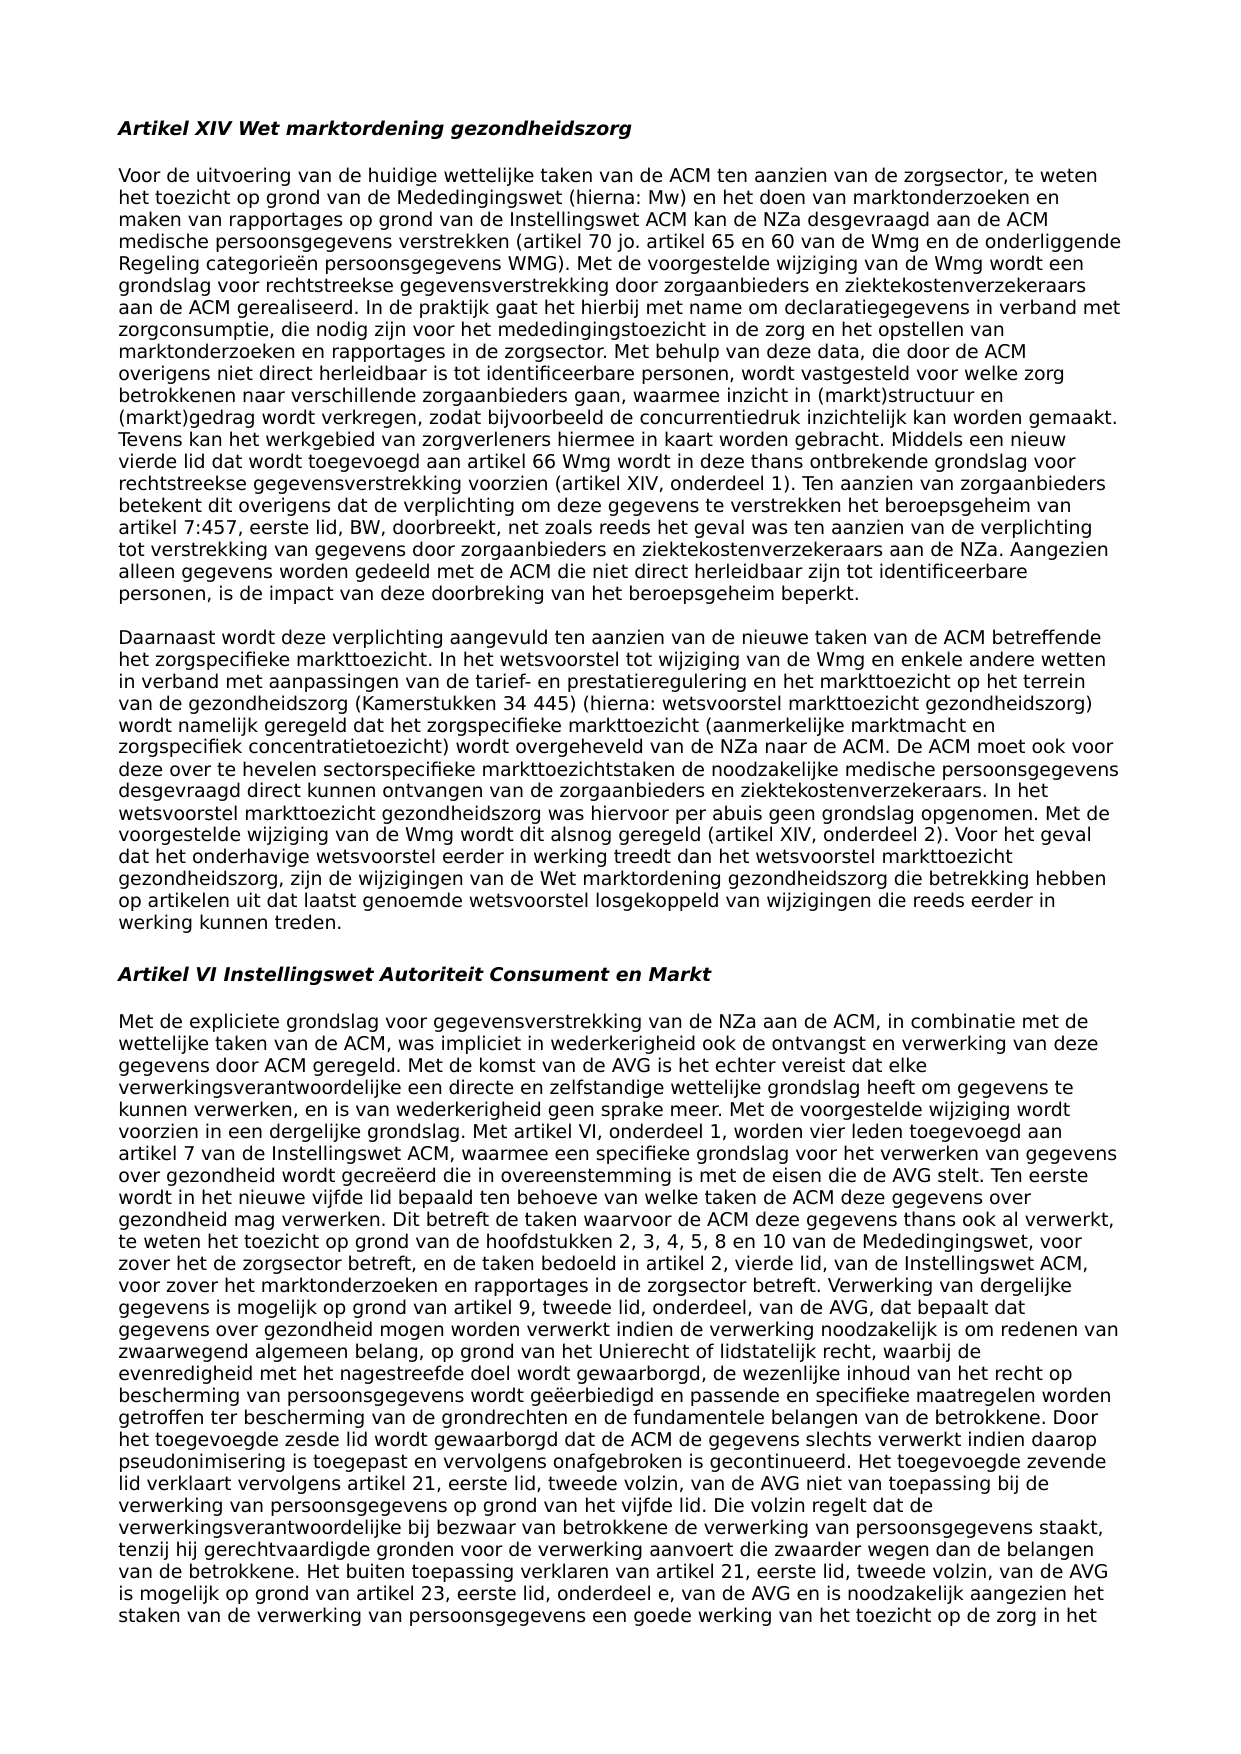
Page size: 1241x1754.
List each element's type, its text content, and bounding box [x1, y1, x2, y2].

text Daarnaast wordt deze verplichting aangevuld ten aanzien van de nieuwe taken van de ACM betreffende het zorgspecifieke markttoezicht. In het wetsvoorstel tot wijziging van de Wmg en enkele andere wetten in verband met aanpassingen van de tarief- en prestatieregulering en het markttoezicht op het terrein van de gezondheidszorg (Kamerstukken 34 445) (hierna: wetsvoorstel markttoezicht gezondheidszorg) wordt namelijk geregeld dat het zorgspecifieke markttoezicht (aanmerkelijke marktmacht en zorgspecifiek concentratietoezicht) wordt overgeheveld van de NZa naar de ACM. De ACM moet ook voor deze over te hevelen sectorspecifieke markttoezichtstaken de noodzakelijke medische persoonsgegevens desgevraagd direct kunnen ontvangen van de zorgaanbieders en ziektekostenverzekeraars. In het wetsvoorstel markttoezicht gezondheidszorg was hiervoor per abuis geen grondslag opgenomen. Met de voorgestelde wijziging van de Wmg wordt dit alsnog geregeld (artikel XIV, onderdeel 2). Voor het geval dat het onderhavige wetsvoorstel eerder in werking treedt dan het wetsvoorstel markttoezicht gezondheidszorg, zijn de wijzigingen van de Wet marktordening gezondheidszorg die betrekking hebben op artikelen uit dat laatst genoemde wetsvoorstel losgekoppeld van wijzigingen die reeds eerder in werking kunnen treden. [118, 627, 1122, 934]
text Met de expliciete grondslag voor gegevensverstrekking van de NZa aan de ACM, in combinatie met de wettelijke taken van de ACM, was impliciet in wederkerigheid ook de ontvangst en verwerking van deze gegevens door ACM geregeld. Met de komst van de AVG is het echter vereist dat elke verwerkingsverantwoordelijke een directe en zelfstandige wettelijke grondslag heeft om gegevens te kunnen verwerken, en is van wederkerigheid geen sprake meer. Met de voorgestelde wijziging wordt voorzien in een dergelijke grondslag. Met artikel VI, onderdeel 1, worden vier leden toegevoegd aan artikel 7 van de Instellingswet ACM, waarmee een specifieke grondslag voor het verwerken van gegevens over gezondheid wordt gecreëerd die in overeenstemming is met de eisen die de AVG stelt. Ten eerste wordt in het nieuwe vijfde lid bepaald ten behoeve van welke taken de ACM deze gegevens over gezondheid mag verwerken. Dit betreft de taken waarvoor de ACM deze gegevens thans ook al verwerkt, te weten het toezicht op grond van de hoofdstukken 2, 3, 4, 5, 8 en 10 van de Mededingingswet, voor zover het de zorgsector betreft, en de taken bedoeld in artikel 2, vierde lid, van de Instellingswet ACM, voor zover het marktonderzoeken en rapportages in de zorgsector betreft. Verwerking van dergelijke gegevens is mogelijk op grond van artikel 9, tweede lid, onderdeel, van de AVG, dat bepaalt dat gegevens over gezondheid mogen worden verwerkt indien de verwerking noodzakelijk is om redenen van zwaarwegend algemeen belang, op grond van het Unierecht of lidstatelijk recht, waarbij de evenredigheid met het nagestreefde doel wordt gewaarborgd, de wezenlijke inhoud van het recht op bescherming van persoonsgegevens wordt geëerbiedigd en passende en specifieke maatregelen worden getroffen ter bescherming van de grondrechten en de fundamentele belangen van de betrokkene. Door het toegevoegde zesde lid wordt gewaarborgd dat de ACM de gegevens slechts verwerkt indien daarop pseudonimisering is toegepast en vervolgens onafgebroken is gecontinueerd. Het toegevoegde zevende lid verklaart vervolgens artikel 21, eerste lid, tweede volzin, van de AVG niet van toepassing bij de verwerking van persoonsgegevens op grond van het vijfde lid. Die volzin regelt dat de verwerkingsverantwoordelijke bij bezwaar van betrokkene de verwerking van persoonsgegevens staakt, tenzij hij gerechtvaardigde gronden voor de verwerking aanvoert die zwaarder wegen dan de belangen van de betrokkene. Het buiten toepassing verklaren van artikel 21, eerste lid, tweede volzin, van de AVG is mogelijk op grond van artikel 23, eerste lid, onderdeel e, van de AVG en is noodzakelijk aangezien het staken van de verwerking van persoonsgegevens een goede werking van het toezicht op de zorg in het [118, 1011, 1122, 1627]
subtitle Artikel VI Instellingswet Autoriteit Consument en Markt [118, 964, 1122, 986]
subtitle Artikel XIV Wet marktordening gezondheidszorg [118, 118, 1122, 140]
text Voor de uitvoering van de huidige wettelijke taken van de ACM ten aanzien van de zorgsector, te weten het toezicht op grond van de Mededingingswet (hierna: Mw) en het doen van marktonderzoeken en maken van rapportages op grond van de Instellingswet ACM kan de NZa desgevraagd aan de ACM medische persoonsgegevens verstrekken (artikel 70 jo. artikel 65 en 60 van de Wmg en de onderliggende Regeling categorieën persoonsgegevens WMG). Met de voorgestelde wijziging van de Wmg wordt een grondslag voor rechtstreekse gegevensverstrekking door zorgaanbieders en ziektekostenverzekeraars aan de ACM gerealiseerd. In de praktijk gaat het hierbij met name om declaratiegegevens in verband met zorgconsumptie, die nodig zijn voor het mededingingstoezicht in de zorg en het opstellen van marktonderzoeken en rapportages in de zorgsector. Met behulp van deze data, die door de ACM overigens niet direct herleidbaar is tot identificeerbare personen, wordt vastgesteld voor welke zorg betrokkenen naar verschillende zorgaanbieders gaan, waarmee inzicht in (markt)structuur en (markt)gedrag wordt verkregen, zodat bijvoorbeeld de concurrentiedruk inzichtelijk kan worden gemaakt. Tevens kan het werkgebied van zorgverleners hiermee in kaart worden gebracht. Middels een nieuw vierde lid dat wordt toegevoegd aan artikel 66 Wmg wordt in deze thans ontbrekende grondslag voor rechtstreekse gegevensverstrekking voorzien (artikel XIV, onderdeel 1). Ten aanzien van zorgaanbieders betekent dit overigens dat de verplichting om deze gegevens te verstrekken het beroepsgeheim van artikel 7:457, eerste lid, BW, doorbreekt, net zoals reeds het geval was ten aanzien van de verplichting tot verstrekking van gegevens door zorgaanbieders en ziektekostenverzekeraars aan de NZa. Aangezien alleen gegevens worden gedeeld met de ACM die niet direct herleidbaar zijn tot identificeerbare personen, is de impact van deze doorbreking van het beroepsgeheim beperkt. [118, 165, 1122, 605]
